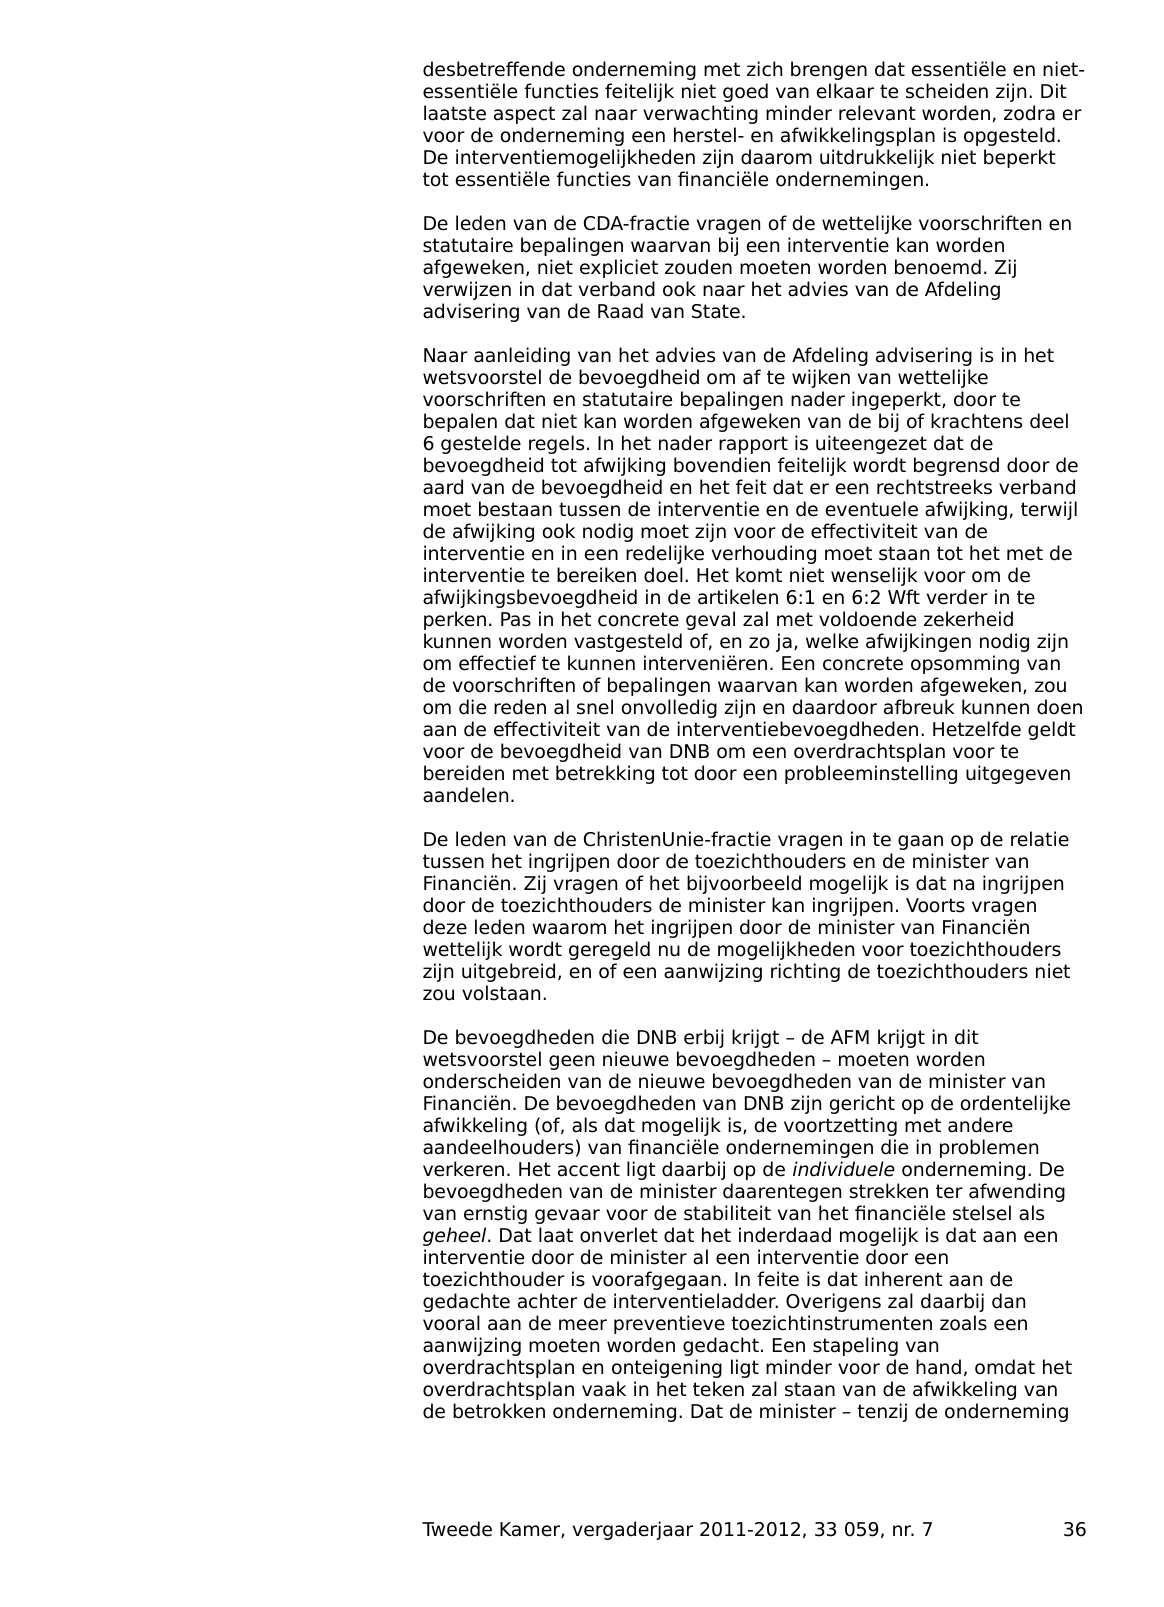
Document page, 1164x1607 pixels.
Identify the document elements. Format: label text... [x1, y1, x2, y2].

text Naar aanleiding van het advies van de Afdeling advisering is in het wetsvoorstel de bevoegdheid om af te wijken van wettelijke voorschriften en statutaire bepalingen nader ingeperkt, door te bepalen dat niet kan worden afgeweken van de bij of krachtens deel 6 gestelde regels. In het nader rapport is uiteengezet dat de bevoegdheid tot afwijking bovendien feitelijk wordt begrensd door de aard van de bevoegdheid en het feit dat er een rechtstreeks verband moet bestaan tussen de interventie en de eventuele afwijking, terwijl de afwijking ook nodig moet zijn voor de effectiviteit van de interventie en in een redelijke verhouding moet staan tot het met de interventie te bereiken doel. Het komt niet wenselijk voor om de afwijkingsbevoegdheid in de artikelen 6:1 en 6:2 Wft verder in te perken. Pas in het concrete geval zal met voldoende zekerheid kunnen worden vastgesteld of, en zo ja, welke afwijkingen nodig zijn om effectief te kunnen interveniëren. Een concrete opsomming van de voorschriften of bepalingen waarvan kan worden afgeweken, zou om die reden al snel onvolledig zijn en daardoor afbreuk kunnen doen aan de effectiviteit van de interventiebevoegdheden. Hetzelfde geldt voor de bevoegdheid van DNB om een overdrachtsplan voor te bereiden met betrekking tot door een probleeminstelling uitgegeven aandelen. [422, 345, 1087, 807]
text De bevoegdheden die DNB erbij krijgt – de AFM krijgt in dit wetsvoorstel geen nieuwe bevoegdheden – moeten worden onderscheiden van de nieuwe bevoegdheden van de minister van Financiën. De bevoegdheden van DNB zijn gericht op de ordentelijke afwikkeling (of, als dat mogelijk is, de voortzetting met andere aandeelhouders) van financiële ondernemingen die in problemen verkeren. Het accent ligt daarbij op de individuele onderneming. De bevoegdheden van de minister daarentegen strekken ter afwending van ernstig gevaar voor de stabiliteit van het financiële stelsel als geheel. Dat laat onverlet dat het inderdaad mogelijk is dat aan een interventie door de minister al een interventie door een toezichthouder is voorafgegaan. In feite is dat inherent aan de gedachte achter de interventieladder. Overigens zal daarbij dan vooral aan de meer preventieve toezichtinstrumenten zoals een aanwijzing moeten worden gedacht. Een stapeling van overdrachtsplan en onteigening ligt minder voor de hand, omdat het overdrachtsplan vaak in het teken zal staan van de afwikkeling van de betrokken onderneming. Dat de minister – tenzij de onderneming [422, 1027, 1087, 1423]
text De leden van de ChristenUnie-fractie vragen in te gaan op de relatie tussen het ingrijpen door de toezichthouders en de minister van Financiën. Zij vragen of het bijvoorbeeld mogelijk is dat na ingrijpen door de toezichthouders de minister kan ingrijpen. Voorts vragen deze leden waarom het ingrijpen door de minister van Financiën wettelijk wordt geregeld nu de mogelijkheden voor toezichthouders zijn uitgebreid, en of een aanwijzing richting de toezichthouders niet zou volstaan. [422, 829, 1087, 1005]
text De leden van de CDA-fractie vragen of de wettelijke voorschriften en statutaire bepalingen waarvan bij een interventie kan worden afgeweken, niet expliciet zouden moeten worden benoemd. Zij verwijzen in dat verband ook naar het advies van de Afdeling advisering van de Raad van State. [422, 213, 1087, 323]
text desbetreffende onderneming met zich brengen dat essentiële en niet-essentiële functies feitelijk niet goed van elkaar te scheiden zijn. Dit laatste aspect zal naar verwachting minder relevant worden, zodra er voor de onderneming een herstel- en afwikkelingsplan is opgesteld. De interventiemogelijkheden zijn daarom uitdrukkelijk niet beperkt tot essentiële functies van financiële ondernemingen. [422, 59, 1087, 191]
